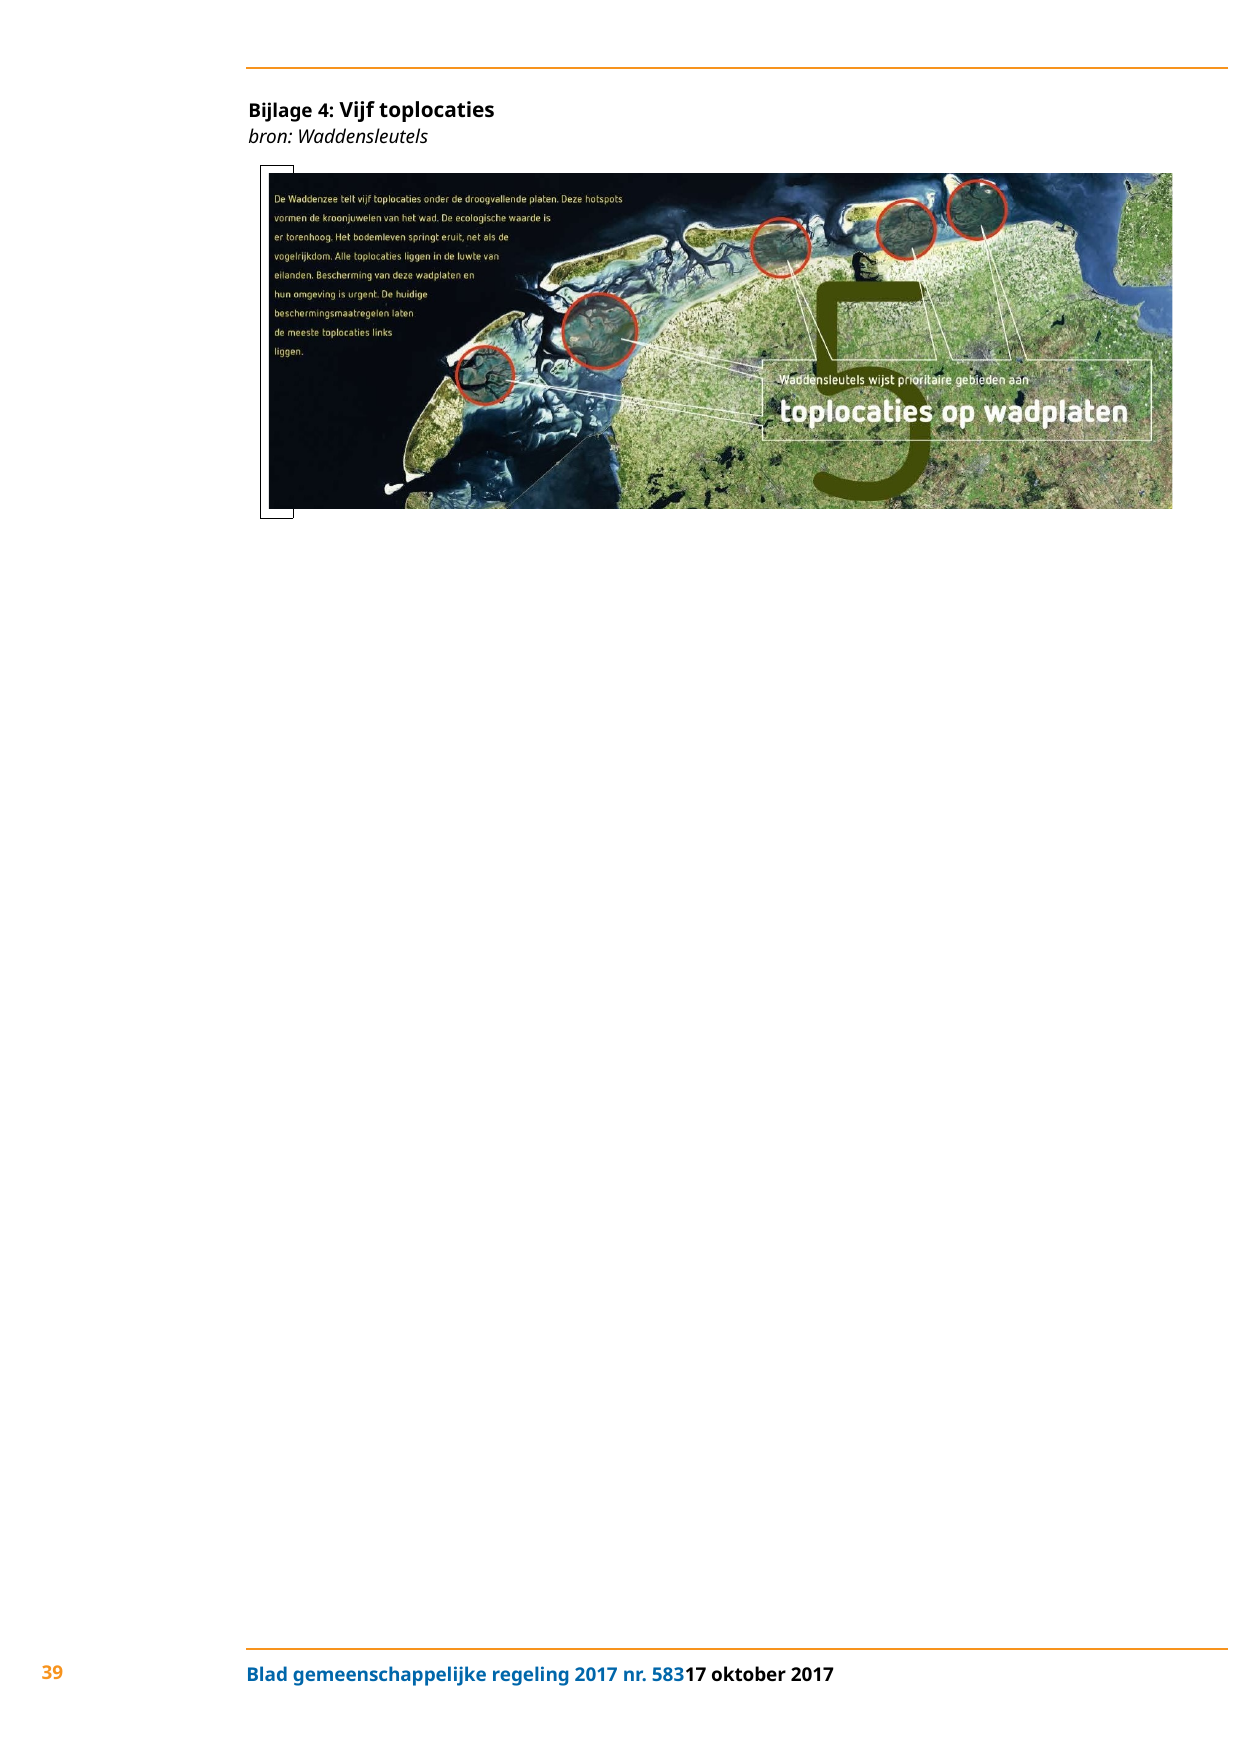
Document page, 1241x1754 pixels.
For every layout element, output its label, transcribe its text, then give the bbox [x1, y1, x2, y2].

text bron: Waddensleutels [248, 123, 1152, 149]
text Bijlage 4: Vijf toplocaties [248, 95, 1152, 123]
picture [268, 173, 1173, 509]
picture [41, 47, 231, 172]
